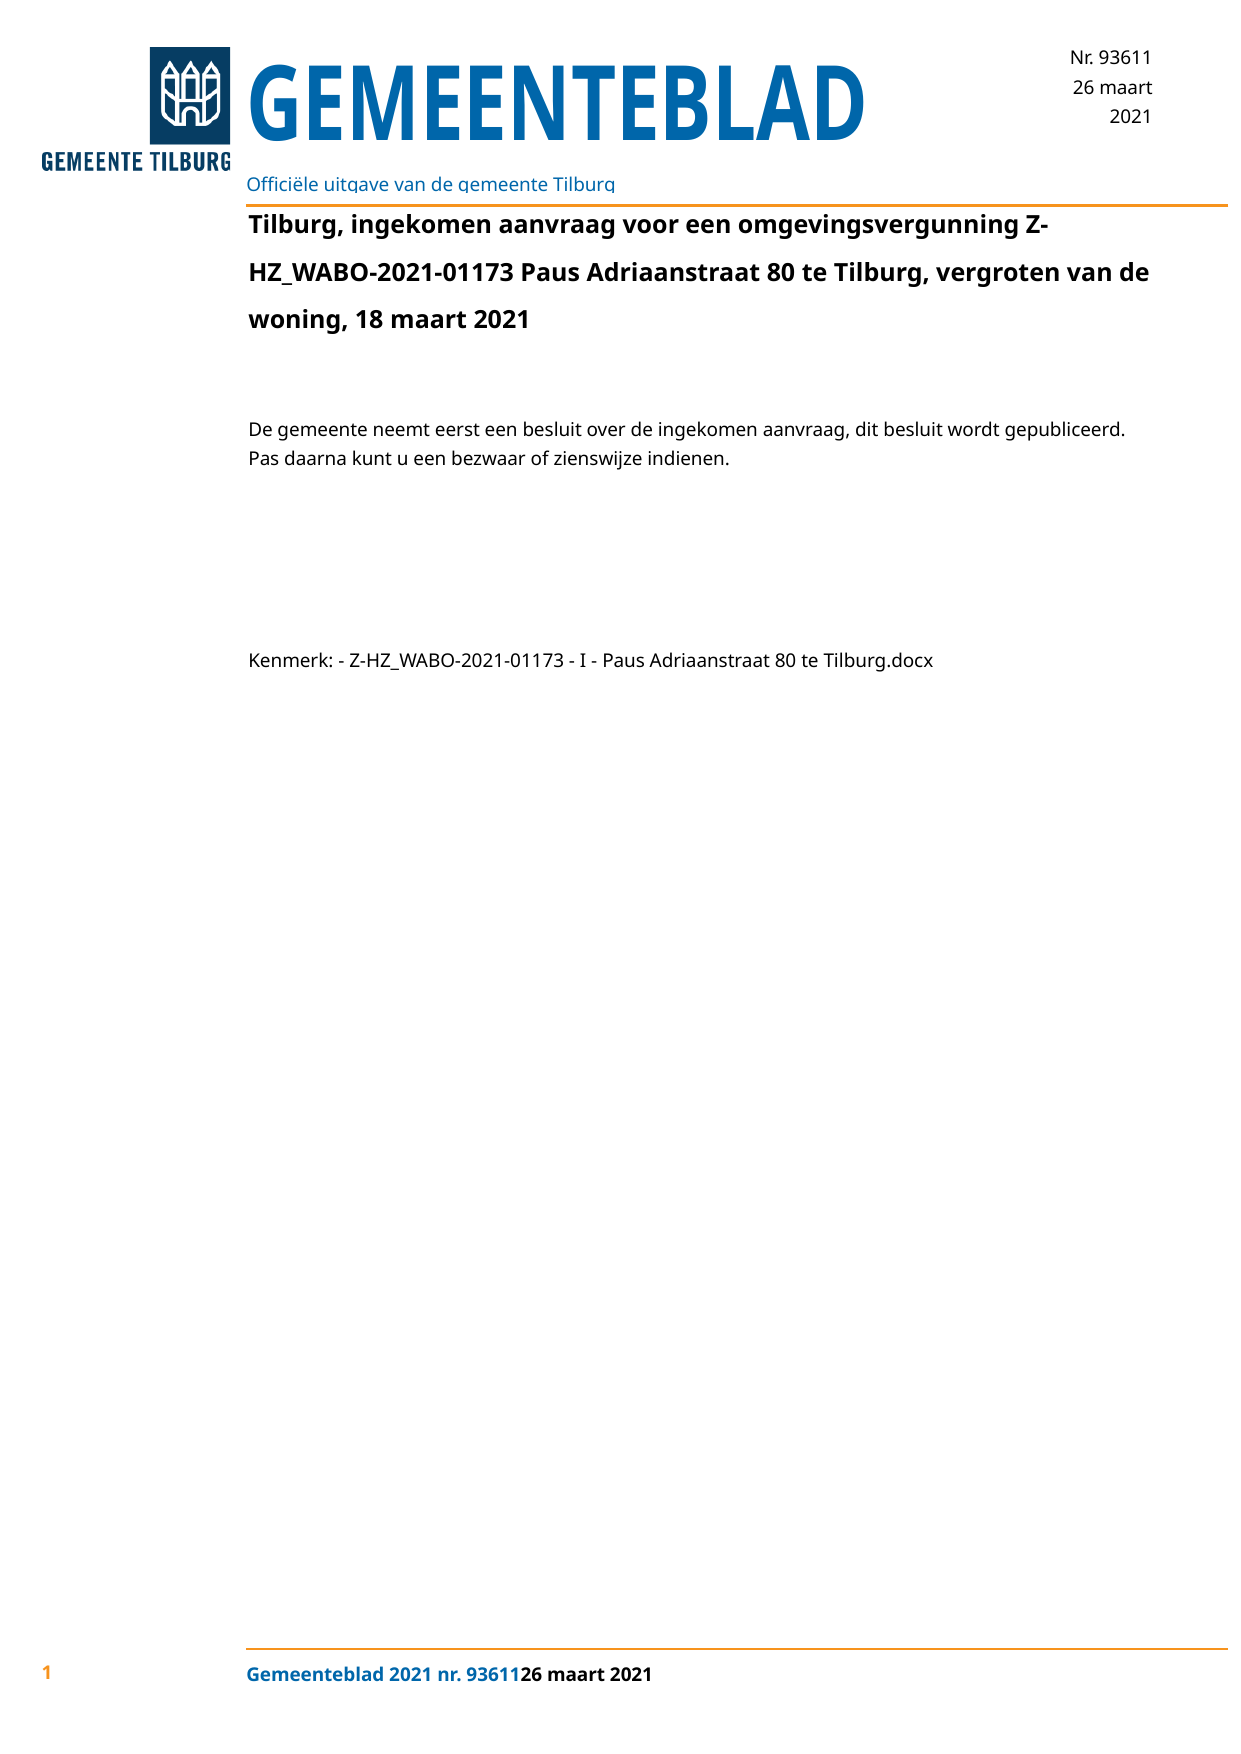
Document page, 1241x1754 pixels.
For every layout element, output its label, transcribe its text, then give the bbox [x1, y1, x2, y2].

text Kenmerk: - Z-HZ_WABO-2021-01173 - I - Paus Adriaanstraat 80 te Tilburg.docx [248, 647, 1152, 673]
text De gemeente neemt eerst een besluit over de ingekomen aanvraag, dit besluit wordt gepubliceerd. Pas daarna kunt u een bezwaar of zienswijze indienen. [248, 416, 1152, 471]
text Tilburg, ingekomen aanvraag voor een omgevingsvergunning Z-HZ_WABO-2021-01173 Paus Adriaanstraat 80 te Tilburg, vergroten van de woning, 18 maart 2021 [248, 207, 1152, 336]
picture [41, 47, 231, 172]
